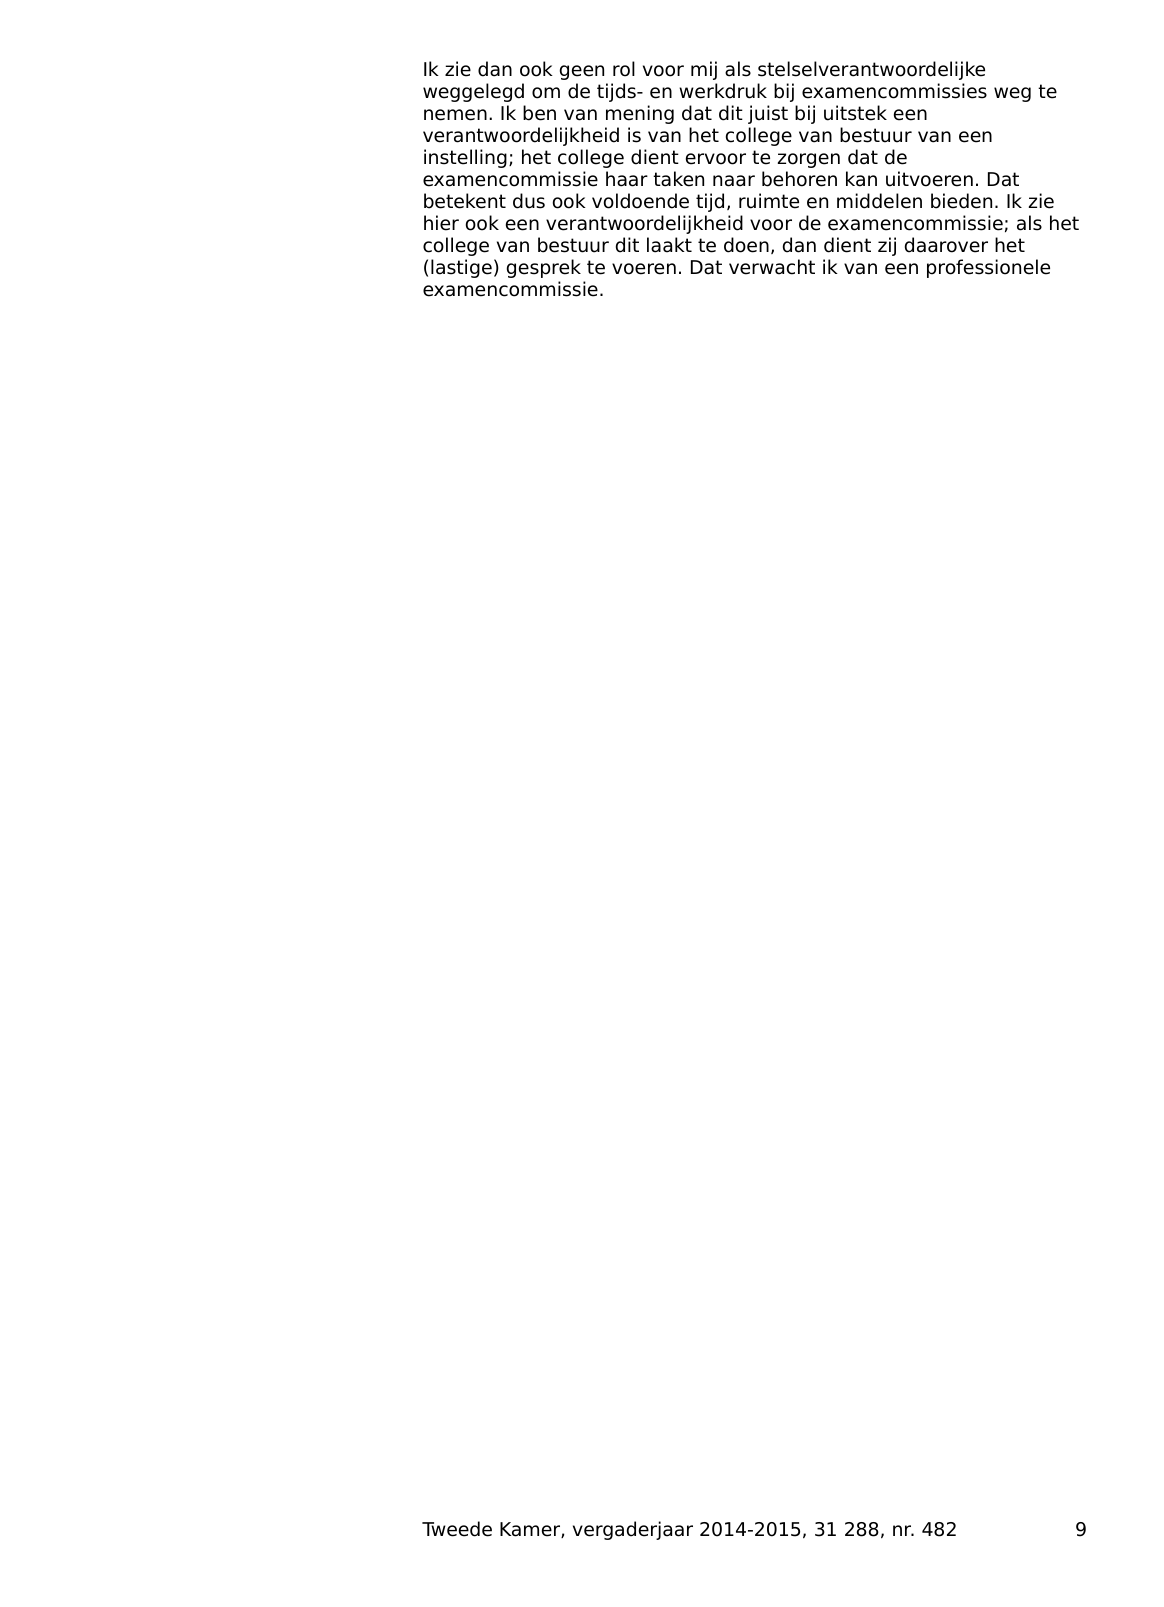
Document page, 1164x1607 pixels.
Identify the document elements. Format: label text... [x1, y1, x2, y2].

text Ik zie dan ook geen rol voor mij als stelselverantwoordelijke weggelegd om de tijds- en werkdruk bij examencommissies weg te nemen. Ik ben van mening dat dit juist bij uitstek een verantwoordelijkheid is van het college van bestuur van een instelling; het college dient ervoor te zorgen dat de examencommissie haar taken naar behoren kan uitvoeren. Dat betekent dus ook voldoende tijd, ruimte en middelen bieden. Ik zie hier ook een verantwoordelijkheid voor de examencommissie; als het college van bestuur dit laakt te doen, dan dient zij daarover het (lastige) gesprek te voeren. Dat verwacht ik van een professionele examencommissie. [422, 59, 1087, 301]
